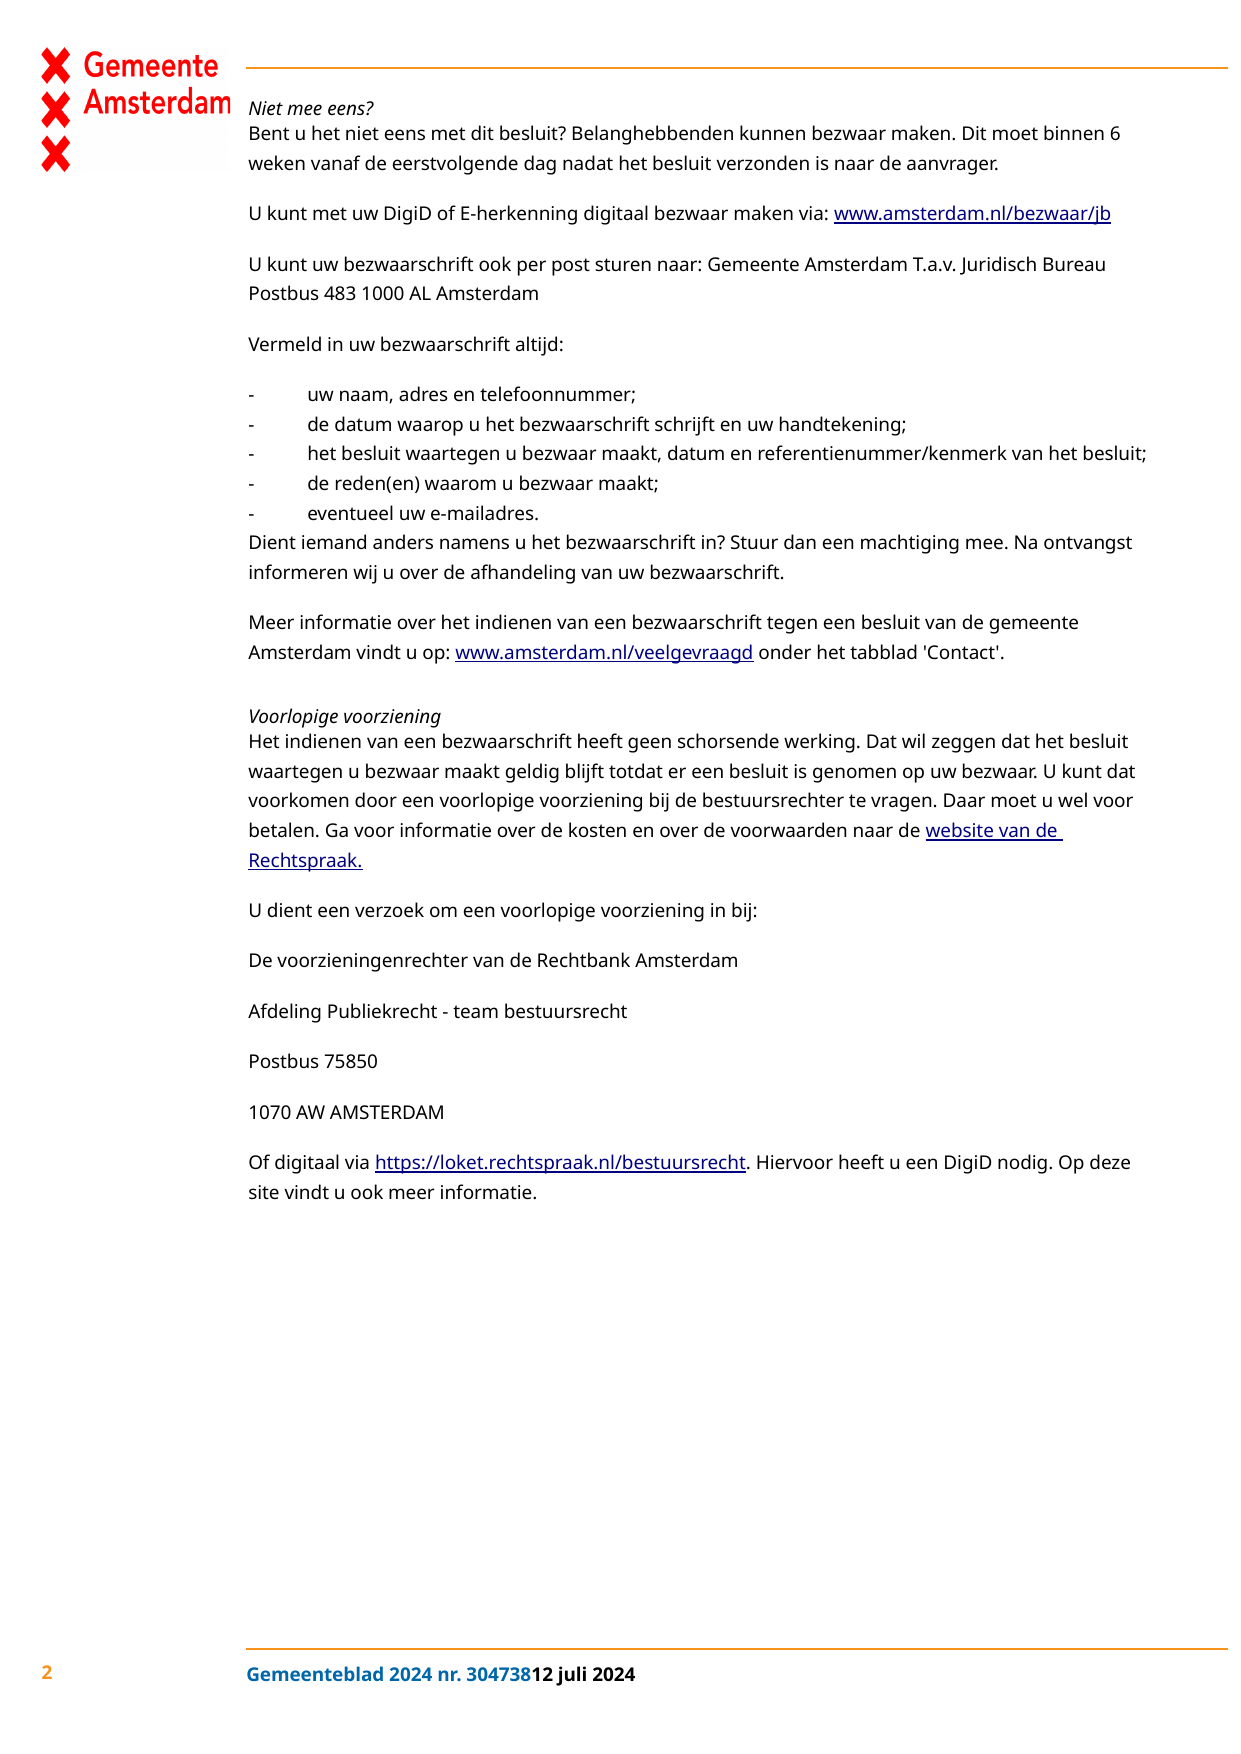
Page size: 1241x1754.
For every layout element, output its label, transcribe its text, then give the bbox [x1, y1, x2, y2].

text De voorzieningenrechter van de Rechtbank Amsterdam [248, 948, 1152, 973]
text Het indienen van een bezwaarschrift heeft geen schorsende werking. Dat wil zeggen dat het besluit waartegen u bezwaar maakt geldig blijft totdat er een besluit is genomen op uw bezwaar. U kunt dat voorkomen door een voorlopige voorziening bij de bestuursrechter te vragen. Daar moet u wel voor betalen. Ga voor informatie over de kosten en over de voorwaarden naar de website van de Rechtspraak. [248, 728, 1152, 873]
list uw naam, adres en telefoonnummer; [248, 381, 1152, 407]
text 1070 AW AMSTERDAM [248, 1099, 1152, 1125]
text Of digitaal via https://loket.rechtspraak.nl/bestuursrecht. Hiervoor heeft u een DigiD nodig. Op deze site vindt u ook meer informatie. [248, 1149, 1152, 1205]
list eventueel uw e-mailadres. [248, 500, 1152, 525]
text Niet mee eens? [248, 95, 1152, 121]
text Afdeling Publiekrecht - team bestuursrecht [248, 998, 1152, 1024]
text U dient een verzoek om een voorlopige voorziening in bij: [248, 897, 1152, 923]
picture [41, 47, 231, 172]
text U kunt uw bezwaarschrift ook per post sturen naar: Gemeente Amsterdam T.a.v. Juridisch Bureau Postbus 483 1000 AL Amsterdam [248, 251, 1152, 306]
text Meer informatie over het indienen van een bezwaarschrift tegen een besluit van de gemeente Amsterdam vindt u op: www.amsterdam.nl/veelgevraagd onder het tabblad 'Contact'. [248, 609, 1152, 664]
text Dient iemand anders namens u het bezwaarschrift in? Stuur dan een machtiging mee. Na ontvangst informeren wij u over de afhandeling van uw bezwaarschrift. [248, 529, 1152, 584]
text Bent u het niet eens met dit besluit? Belanghebbenden kunnen bezwaar maken. Dit moet binnen 6 weken vanaf de eerstvolgende dag nadat het besluit verzonden is naar de aanvrager. [248, 121, 1152, 176]
text Voorlopige voorziening [248, 703, 1152, 728]
text Postbus 75850 [248, 1048, 1152, 1074]
list de reden(en) waarom u bezwaar maakt; [248, 470, 1152, 496]
list de datum waarop u het bezwaarschrift schrijft en uw handtekening; [248, 411, 1152, 437]
text Vermeld in uw bezwaarschrift altijd: [248, 331, 1152, 357]
list het besluit waartegen u bezwaar maakt, datum en referentienummer/kenmerk van het besluit; [248, 441, 1152, 466]
text U kunt met uw DigiD of E-herkenning digitaal bezwaar maken via: www.amsterdam.nl/bezwaar/jb [248, 201, 1152, 226]
